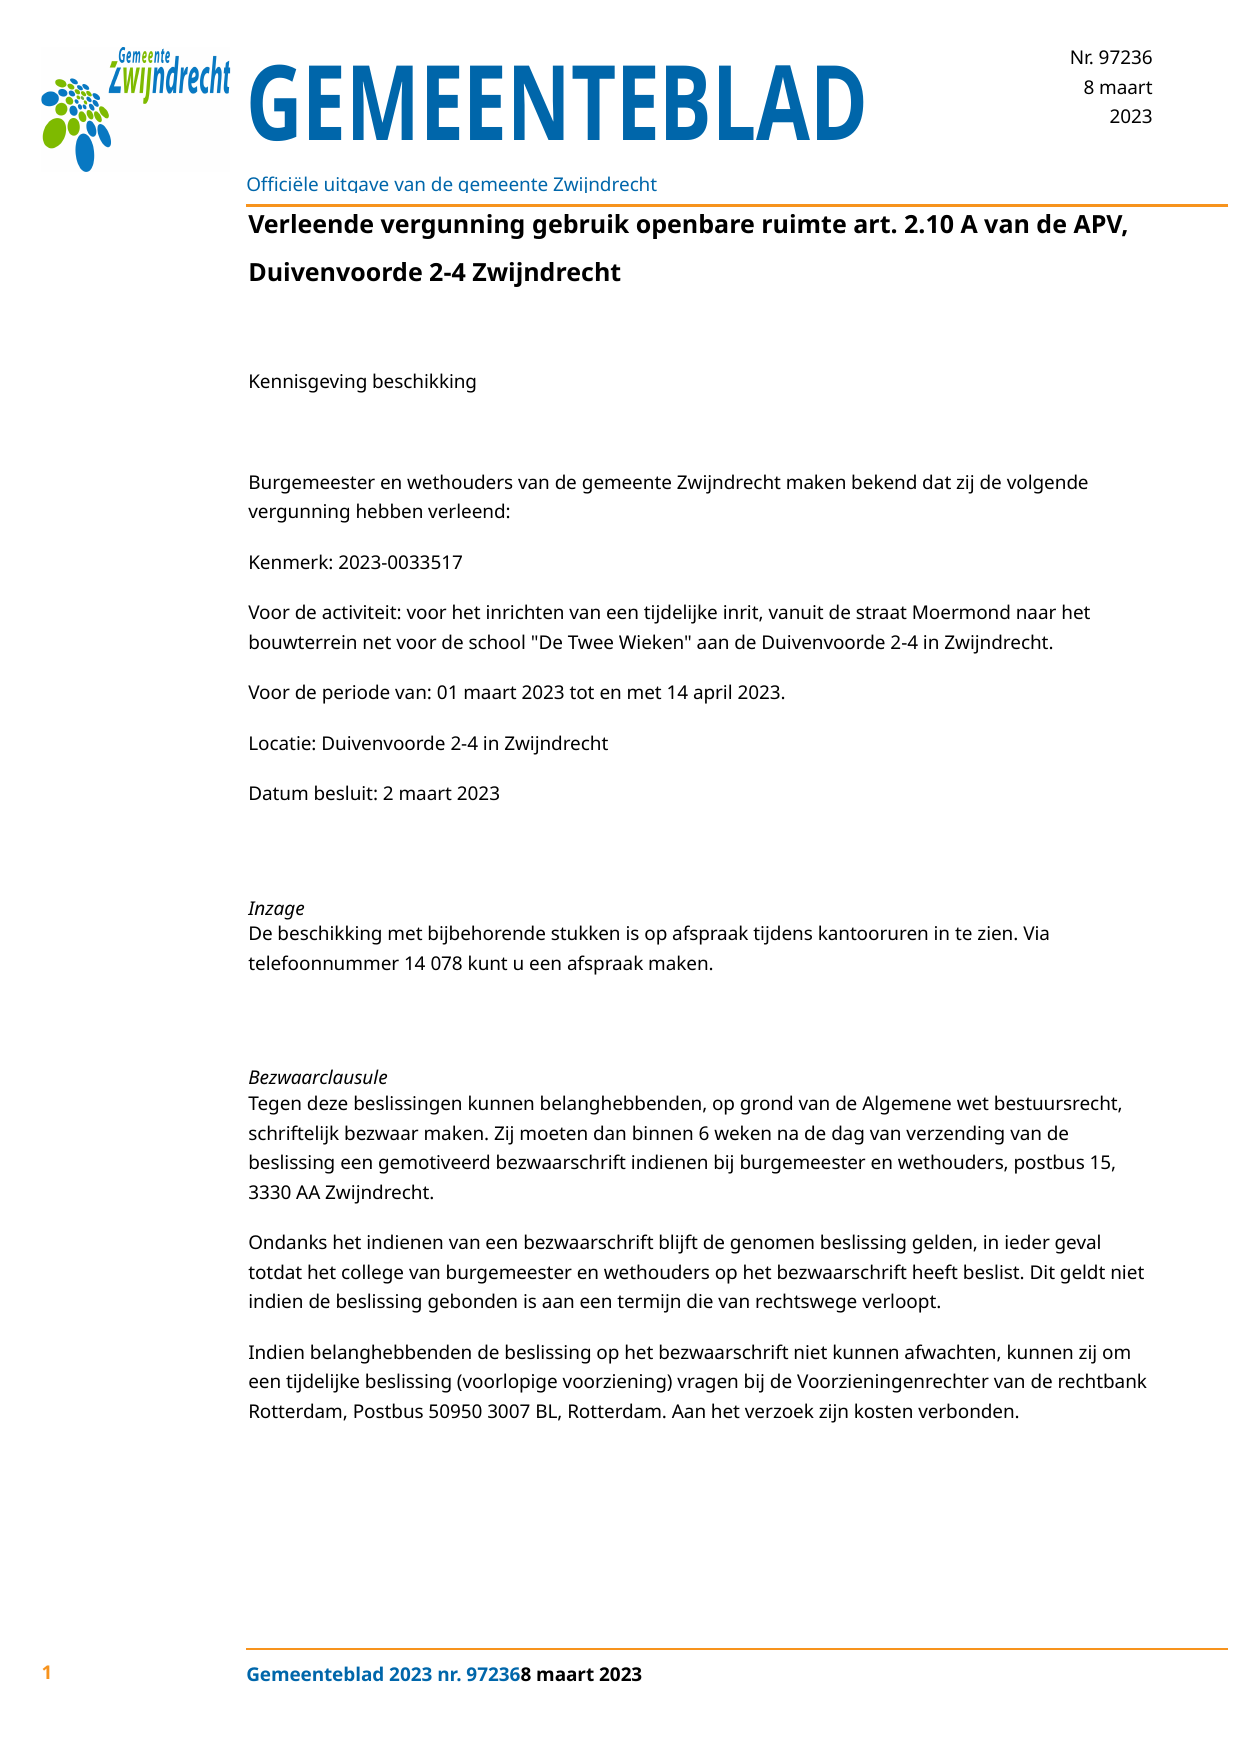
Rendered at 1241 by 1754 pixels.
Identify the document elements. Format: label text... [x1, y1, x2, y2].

text Voor de activiteit: voor het inrichten van een tijdelijke inrit, vanuit de straat Moermond naar het bouwterrein net voor de school "De Twee Wieken" aan de Duivenvoorde 2-4 in Zwijndrecht. [248, 599, 1152, 655]
picture [41, 47, 231, 172]
text Tegen deze beslissingen kunnen belanghebbenden, op grond van de Algemene wet bestuursrecht, schriftelijk bezwaar maken. Zij moeten dan binnen 6 weken na de dag van verzending van de beslissing een gemotiveerd bezwaarschrift indienen bij burgemeester en wethouders, postbus 15, 3330 AA Zwijndrecht. [248, 1090, 1152, 1205]
text Kenmerk: 2023-0033517 [248, 549, 1152, 575]
text Voor de periode van: 01 maart 2023 tot en met 14 april 2023. [248, 679, 1152, 705]
text Inzage [248, 895, 1152, 921]
text Ondanks het indienen van een bezwaarschrift blijft de genomen beslissing gelden, in ieder geval totdat het college van burgemeester en wethouders op het bezwaarschrift heeft beslist. Dit geldt niet indien de beslissing gebonden is aan een termijn die van rechtswege verloopt. [248, 1229, 1152, 1314]
text Kennisgeving beschikking [248, 368, 1152, 394]
text Indien belanghebbenden de beslissing op het bezwaarschrift niet kunnen afwachten, kunnen zij om een tijdelijke beslissing (voorlopige voorziening) vragen bij de Voorzieningenrechter van de rechtbank Rotterdam, Postbus 50950 3007 BL, Rotterdam. Aan het verzoek zijn kosten verbonden. [248, 1339, 1152, 1424]
text Burgemeester en wethouders van de gemeente Zwijndrecht maken bekend dat zij de volgende vergunning hebben verleend: [248, 469, 1152, 524]
text Locatie: Duivenvoorde 2-4 in Zwijndrecht [248, 730, 1152, 756]
text Verleende vergunning gebruik openbare ruimte art. 2.10 A van de APV, Duivenvoorde 2-4 Zwijndrecht [248, 207, 1152, 288]
text Bezwaarclausule [248, 1064, 1152, 1090]
text Datum besluit: 2 maart 2023 [248, 780, 1152, 806]
text De beschikking met bijbehorende stukken is op afspraak tijdens kantooruren in te zien. Via telefoonnummer 14 078 kunt u een afspraak maken. [248, 921, 1152, 976]
